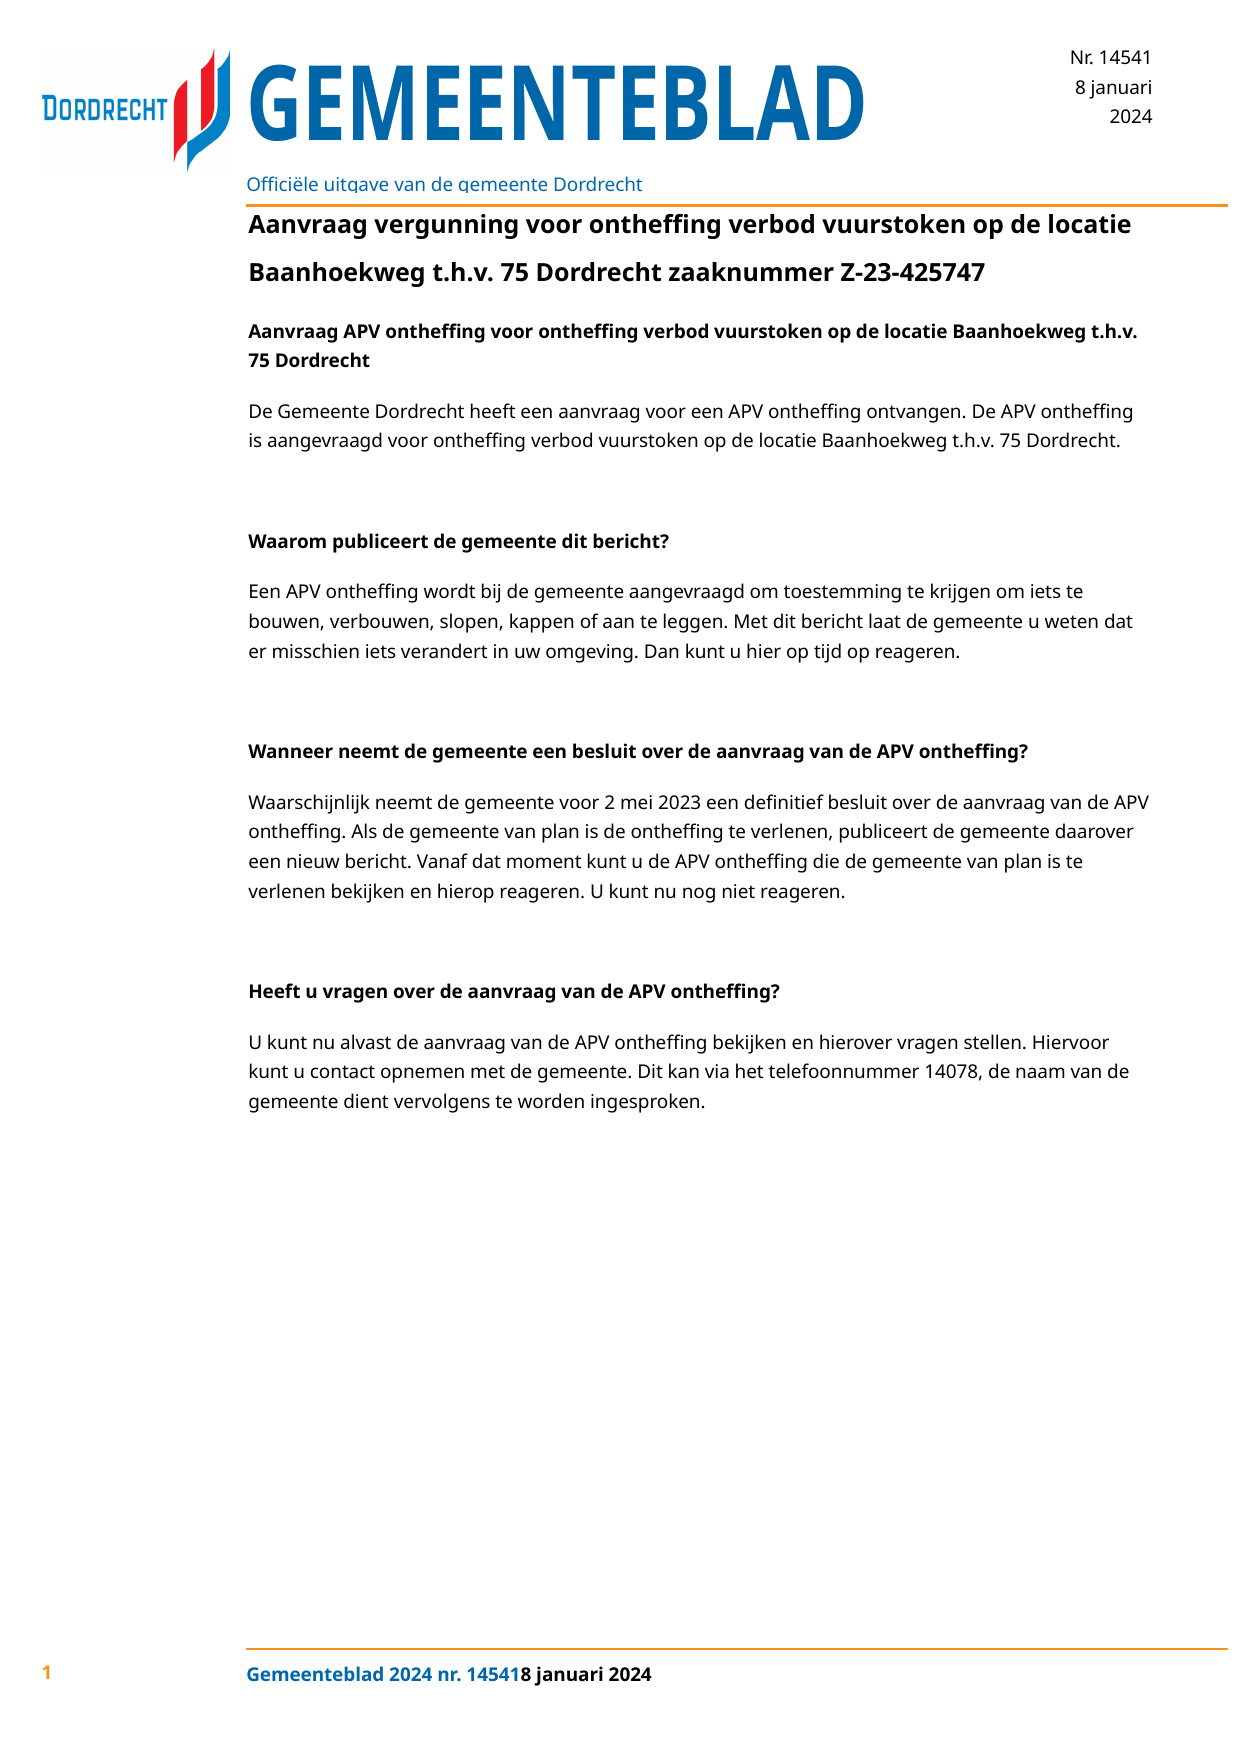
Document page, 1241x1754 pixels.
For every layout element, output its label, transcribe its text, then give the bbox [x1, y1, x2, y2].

text Waarschijnlijk neemt de gemeente voor 2 mei 2023 een definitief besluit over de aanvraag van de APV ontheffing. Als de gemeente van plan is de ontheffing te verlenen, publiceert de gemeente daarover een nieuw bericht. Vanaf dat moment kunt u de APV ontheffing die de gemeente van plan is te verlenen bekijken en hierop reageren. U kunt nu nog niet reageren. [248, 789, 1152, 904]
text Heeft u vragen over de aanvraag van de APV ontheffing? [248, 979, 1152, 1004]
text Aanvraag vergunning voor ontheffing verbod vuurstoken op de locatie Baanhoekweg t.h.v. 75 Dordrecht zaaknummer Z-23-425747 [248, 207, 1152, 288]
text Een APV ontheffing wordt bij de gemeente aangevraagd om toestemming te krijgen om iets te bouwen, verbouwen, slopen, kappen of aan te leggen. Met dit bericht laat de gemeente u weten dat er misschien iets verandert in uw omgeving. Dan kunt u hier op tijd op reageren. [248, 579, 1152, 664]
text Waarom publiceert de gemeente dit bericht? [248, 528, 1152, 554]
picture [41, 47, 231, 172]
text De Gemeente Dordrecht heeft een aanvraag voor een APV ontheffing ontvangen. De APV ontheffing is aangevraagd voor ontheffing verbod vuurstoken op de locatie Baanhoekweg t.h.v. 75 Dordrecht. [248, 398, 1152, 453]
text U kunt nu alvast de aanvraag van de APV ontheffing bekijken en hierover vragen stellen. Hiervoor kunt u contact opnemen met de gemeente. Dit kan via het telefoonnummer 14078, de naam van de gemeente dient vervolgens te worden ingesproken. [248, 1029, 1152, 1114]
text Wanneer neemt de gemeente een besluit over de aanvraag van de APV ontheffing? [248, 739, 1152, 764]
text Aanvraag APV ontheffing voor ontheffing verbod vuurstoken op de locatie Baanhoekweg t.h.v. 75 Dordrecht [248, 318, 1152, 373]
